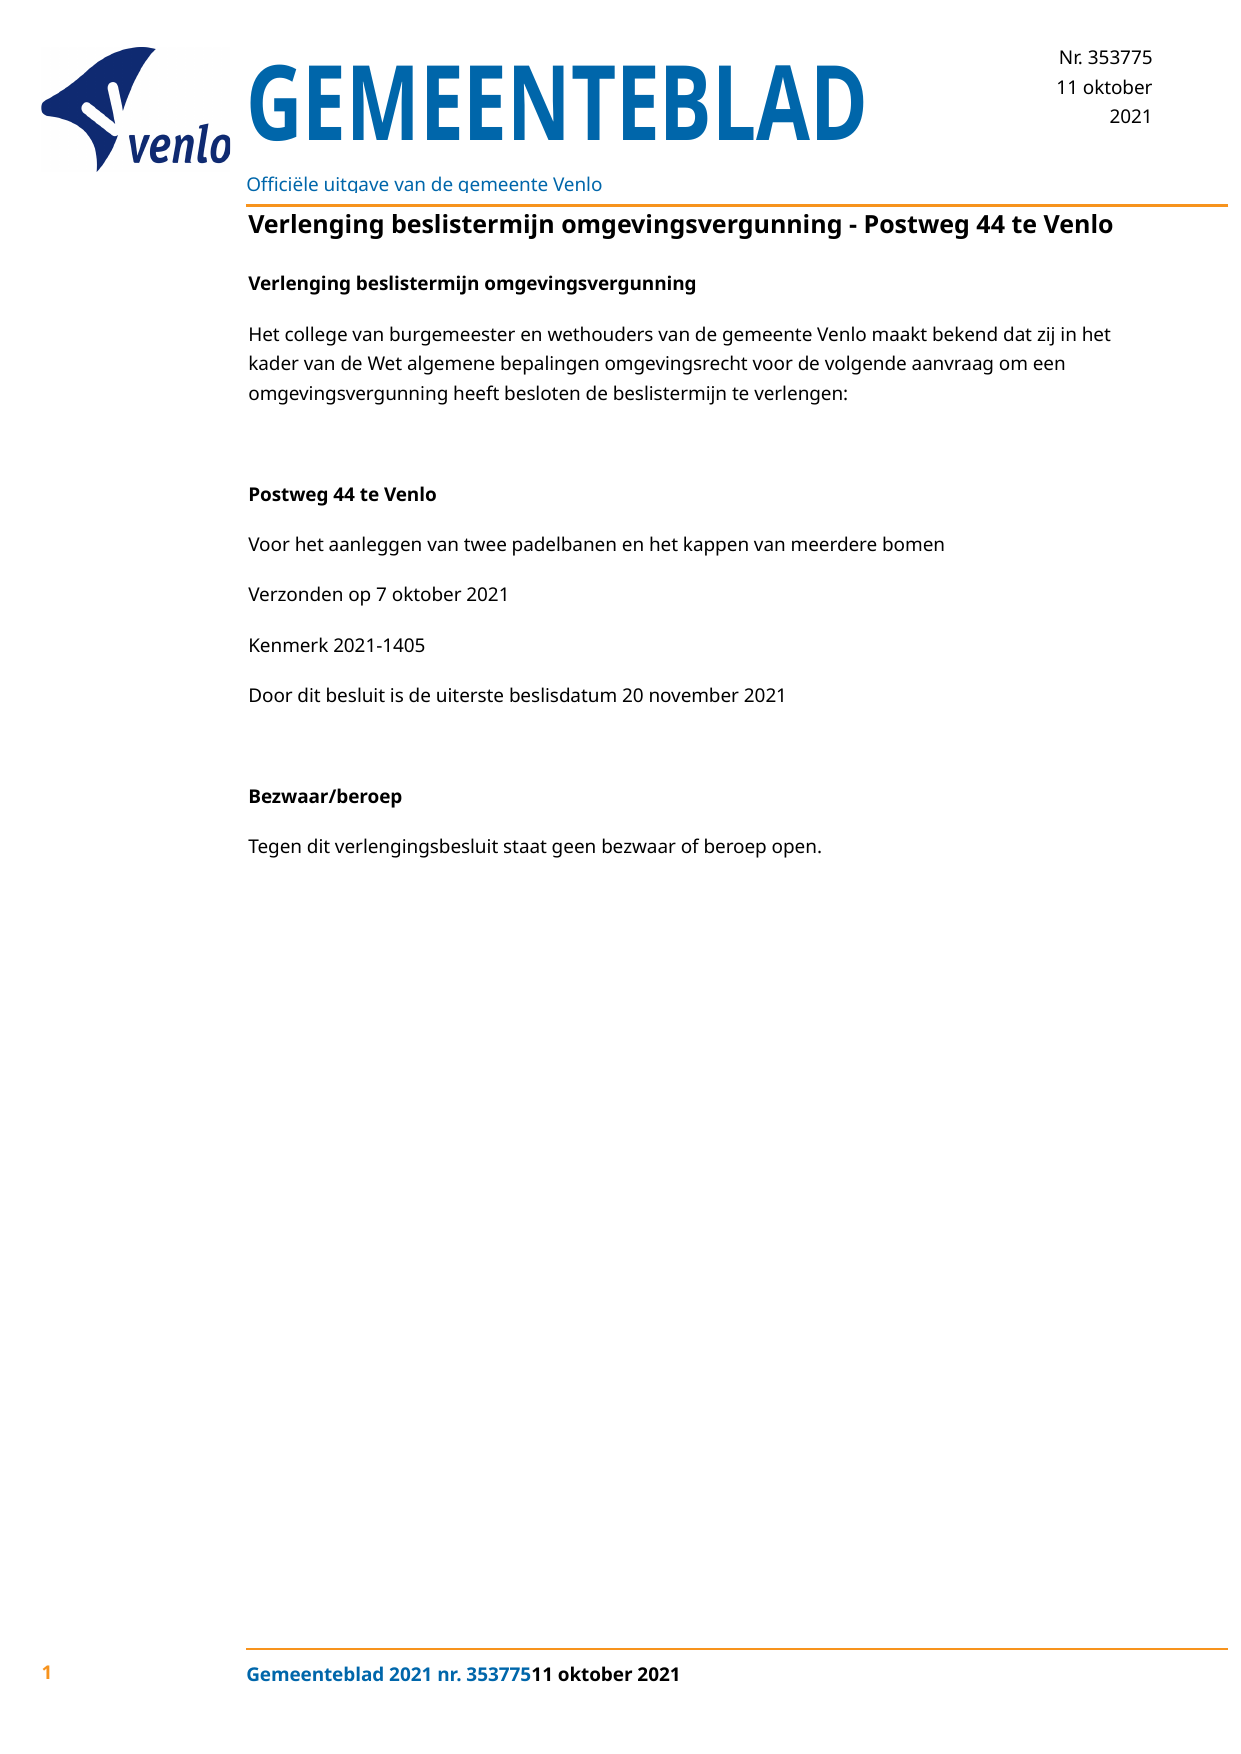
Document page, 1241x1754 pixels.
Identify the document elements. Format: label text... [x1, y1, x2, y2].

text Verlenging beslistermijn omgevingsvergunning - Postweg 44 te Venlo [248, 207, 1152, 241]
text Voor het aanleggen van twee padelbanen en het kappen van meerdere bomen [248, 531, 1152, 557]
text Door dit besluit is de uiterste beslisdatum 20 november 2021 [248, 682, 1152, 708]
text Bezwaar/beroep [248, 783, 1152, 809]
text Tegen dit verlengingsbesluit staat geen bezwaar of beroep open. [248, 834, 1152, 859]
text Verzonden op 7 oktober 2021 [248, 582, 1152, 607]
text Kenmerk 2021-1405 [248, 632, 1152, 658]
text Verlenging beslistermijn omgevingsvergunning [248, 270, 1152, 296]
text Het college van burgemeester en wethouders van de gemeente Venlo maakt bekend dat zij in het kader van de Wet algemene bepalingen omgevingsrecht voor de volgende aanvraag om een omgevingsvergunning heeft besloten de beslistermijn te verlengen: [248, 321, 1152, 406]
text Postweg 44 te Venlo [248, 481, 1152, 506]
picture [41, 47, 231, 172]
